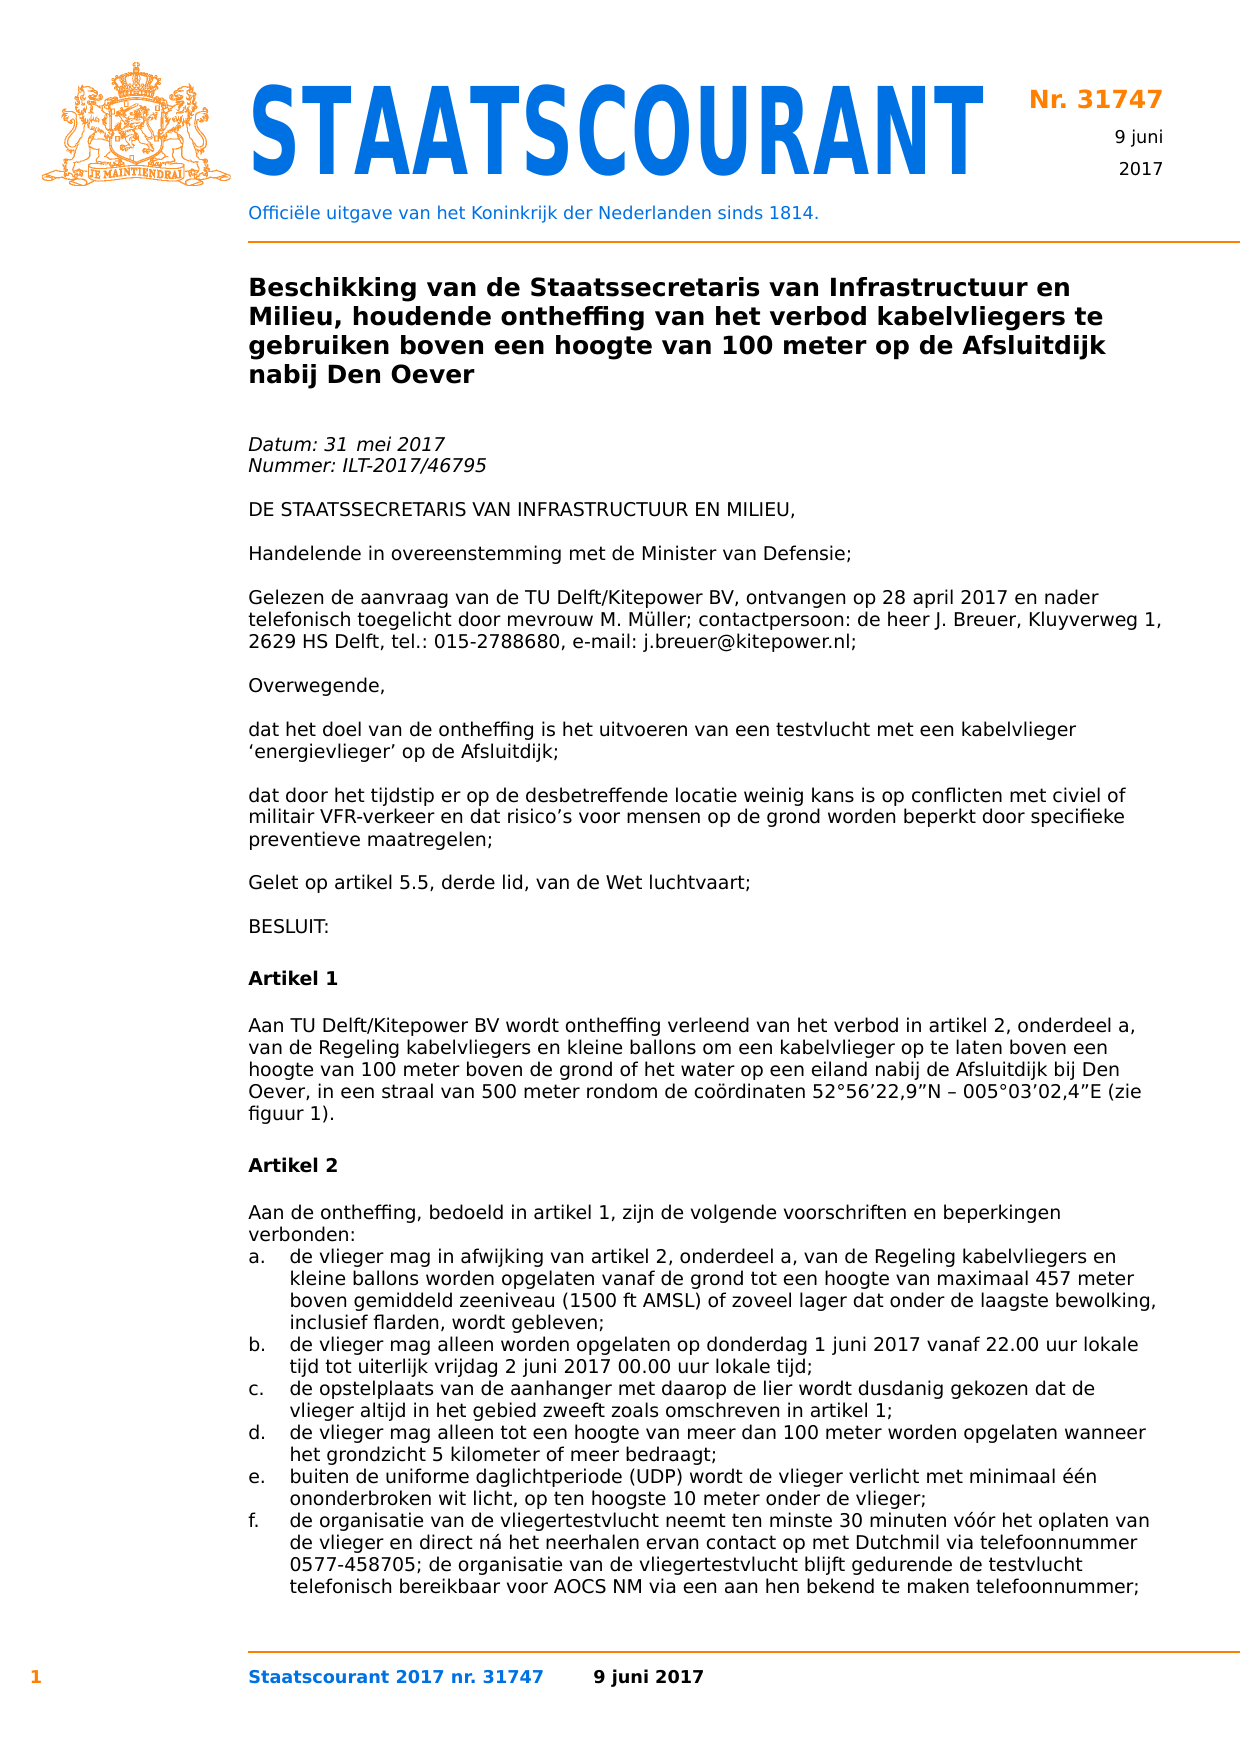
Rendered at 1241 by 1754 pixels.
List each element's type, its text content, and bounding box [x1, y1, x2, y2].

text Overwegende, [248, 675, 1163, 697]
table_cell 9 juni [998, 121, 1240, 153]
table_header [25, 62, 248, 241]
text f. de organisatie van de vliegertestvlucht neemt ten minste 30 minuten vóór het oplaten van de vlieger en direct ná het neerhalen ervan contact op met Dutchmil via telefoonnummer 0577-458705; de organisatie van de vliegertestvlucht blijft gedurende de testvlucht telefonisch bereikbaar voor AOCS NM via een aan hen bekend te maken telefoonnummer; [248, 1510, 1163, 1598]
table_header Nr. 31747 [998, 62, 1240, 121]
text Nummer: ILT-2017/46795 [248, 455, 1163, 477]
table_cell Officiële uitgave van het Koninkrijk der Nederlanden sinds 1814. [248, 203, 1240, 241]
picture [41, 62, 231, 186]
text dat door het tijdstip er op de desbetreffende locatie weinig kans is op conflicten met civiel of militair VFR-verkeer en dat risico’s voor mensen op de grond worden beperkt door specifieke preventieve maatregelen; [248, 784, 1163, 850]
subtitle Beschikking van de Staatssecretaris van Infrastructuur en Milieu, houdende ontheffing van het verbod kabelvliegers te gebruiken boven een hoogte van 100 meter op de Afsluitdijk nabij Den Oever [248, 273, 1163, 390]
text d. de vlieger mag alleen tot een hoogte van meer dan 100 meter worden opgelaten wanneer het grondzicht 5 kilometer of meer bedraagt; [248, 1422, 1163, 1466]
text c. de opstelplaats van de aanhanger met daarop de lier wordt dusdanig gekozen dat de vlieger altijd in het gebied zweeft zoals omschreven in artikel 1; [248, 1378, 1163, 1422]
text Gelezen de aanvraag van de TU Delft/Kitepower BV, ontvangen op 28 april 2017 en nader telefonisch toegelicht door mevrouw M. Müller; contactpersoon: de heer J. Breuer, Kluyverweg 1, 2629 HS Delft, tel.: 015-2788680, e-mail: j.breuer@kitepower.nl; [248, 587, 1163, 653]
text BESLUIT: [248, 916, 1163, 938]
text b. de vlieger mag alleen worden opgelaten op donderdag 1 juni 2017 vanaf 22.00 uur lokale tijd tot uiterlijk vrijdag 2 juni 2017 00.00 uur lokale tijd; [248, 1334, 1163, 1378]
subtitle Artikel 2 [248, 1155, 1163, 1177]
text Aan TU Delft/Kitepower BV wordt ontheffing verleend van het verbod in artikel 2, onderdeel a, van de Regeling kabelvliegers en kleine ballons om een kabelvlieger op te laten boven een hoogte van 100 meter boven de grond of het water op een eiland nabij de Afsluitdijk bij Den Oever, in een straal van 500 meter rondom de coördinaten 52°56’22,9”N – 005°03’02,4”E (zie figuur 1). [248, 1015, 1163, 1125]
text a. de vlieger mag in afwijking van artikel 2, onderdeel a, van de Regeling kabelvliegers en kleine ballons worden opgelaten vanaf de grond tot een hoogte van maximaal 457 meter boven gemiddeld zeeniveau (1500 ft AMSL) of zoveel lager dat onder de laagste bewolking, inclusief flarden, wordt gebleven; [248, 1246, 1163, 1334]
text e. buiten de uniforme daglichtperiode (UDP) wordt de vlieger verlicht met minimaal één ononderbroken wit licht, op ten hoogste 10 meter onder de vlieger; [248, 1466, 1163, 1510]
text Aan de ontheffing, bedoeld in artikel 1, zijn de volgende voorschriften en beperkingen verbonden: [248, 1202, 1163, 1246]
text Datum: 31 mei 2017 [248, 433, 1163, 455]
text dat het doel van de ontheffing is het uitvoeren van een testvlucht met een kabelvlieger ‘energievlieger’ op de Afsluitdijk; [248, 719, 1163, 763]
table_header STAATSCOURANT [248, 62, 998, 203]
subtitle Artikel 1 [248, 968, 1163, 990]
table_cell 2017 [998, 153, 1240, 203]
text Handelende in overeenstemming met de Minister van Defensie; [248, 543, 1163, 565]
text DE STAATSSECRETARIS VAN INFRASTRUCTUUR EN MILIEU, [248, 499, 1163, 521]
text Gelet op artikel 5.5, derde lid, van de Wet luchtvaart; [248, 872, 1163, 894]
